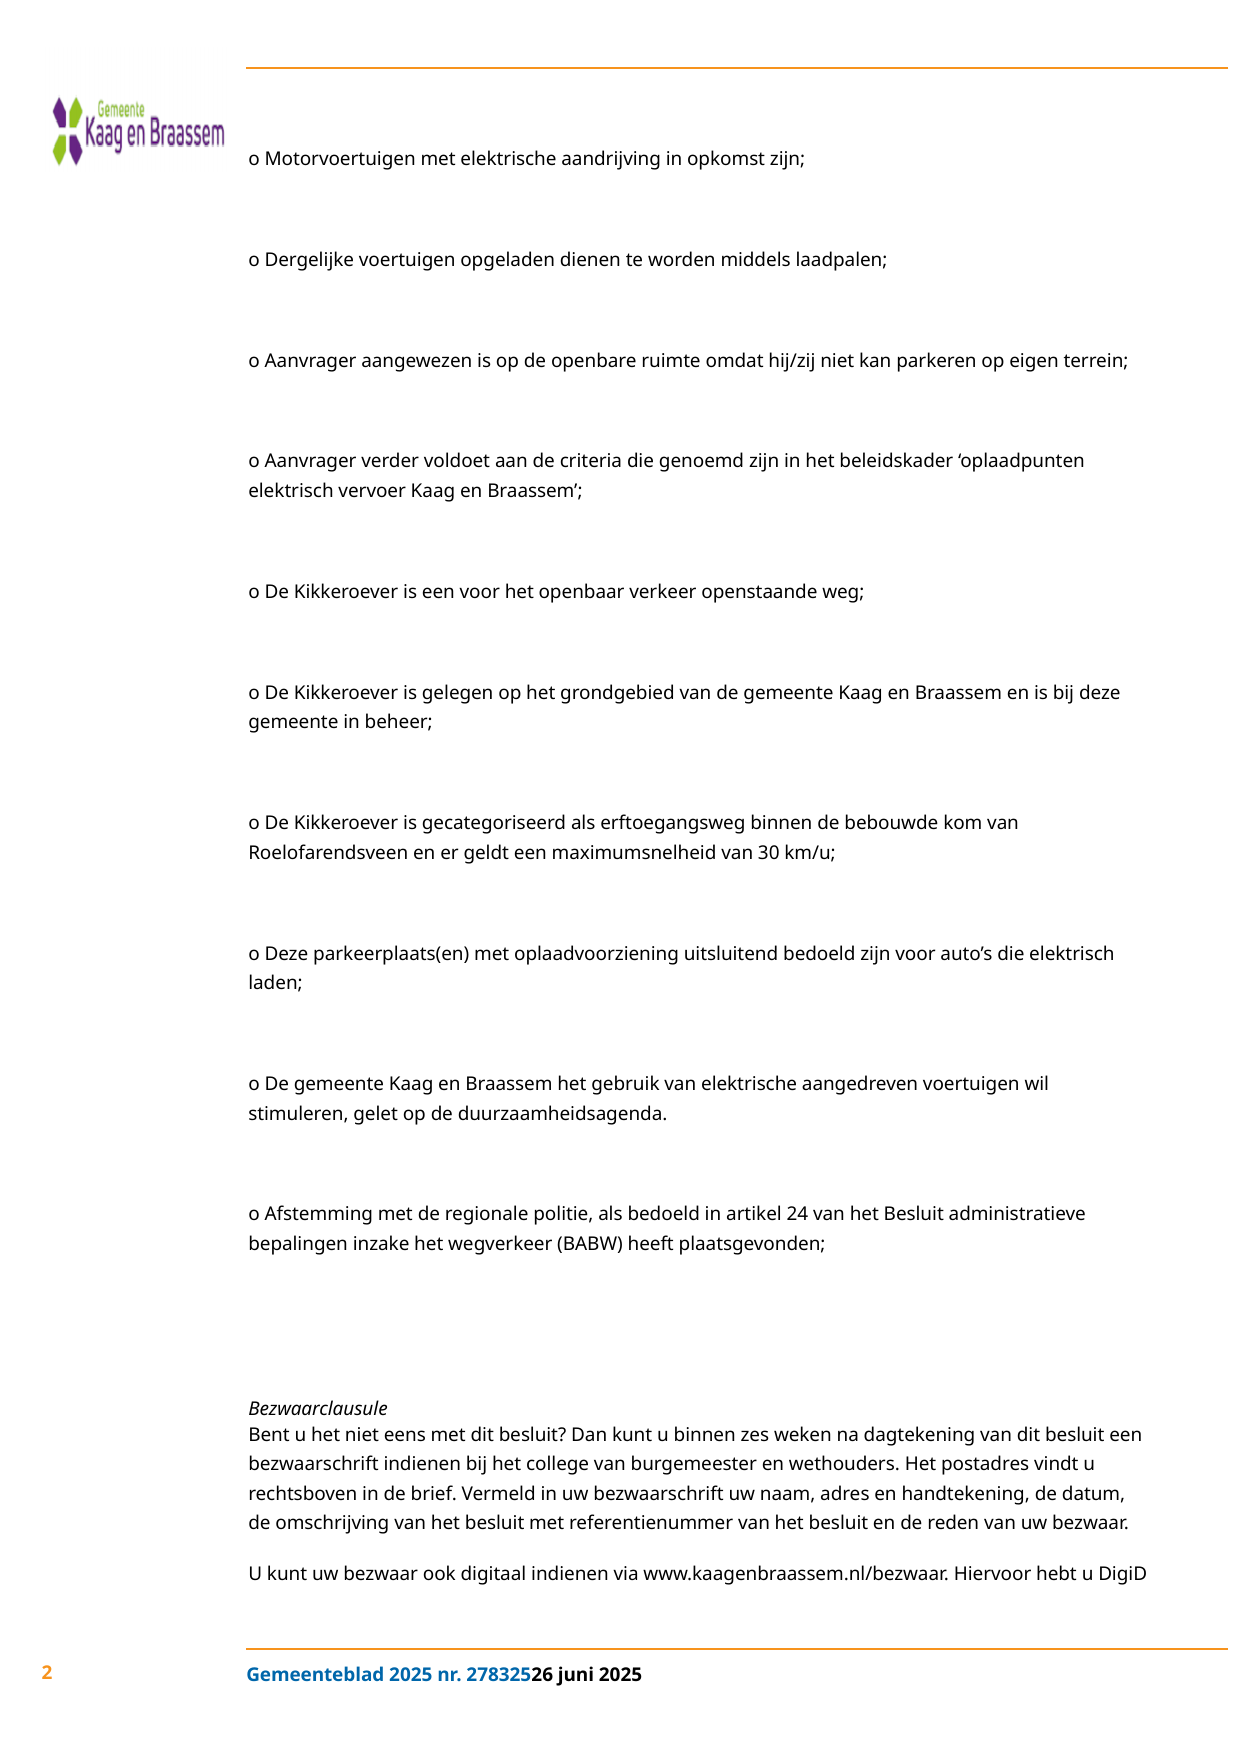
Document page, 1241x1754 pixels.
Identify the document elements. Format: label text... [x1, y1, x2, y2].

text o De gemeente Kaag en Braassem het gebruik van elektrische aangedreven voertuigen wil stimuleren, gelet op de duurzaamheidsagenda. [248, 1070, 1152, 1126]
text o De Kikkeroever is een voor het openbaar verkeer openstaande weg; [248, 578, 1152, 604]
text o Deze parkeerplaats(en) met oplaadvoorziening uitsluitend bedoeld zijn voor auto’s die elektrisch laden; [248, 940, 1152, 995]
text o De Kikkeroever is gecategoriseerd als erftoegangsweg binnen de bebouwde kom van Roelofarendsveen en er geldt een maximumsnelheid van 30 km/u; [248, 809, 1152, 865]
text o Aanvrager aangewezen is op de openbare ruimte omdat hij/zij niet kan parkeren op eigen terrein; [248, 347, 1152, 373]
text o Dergelijke voertuigen opgeladen dienen te worden middels laadpalen; [248, 246, 1152, 272]
text o De Kikkeroever is gelegen op het grondgebied van de gemeente Kaag en Braassem en is bij deze gemeente in beheer; [248, 679, 1152, 734]
text o Motorvoertuigen met elektrische aandrijving in opkomst zijn; [248, 145, 1152, 171]
picture [41, 47, 231, 172]
text Bezwaarclausule [248, 1395, 1152, 1421]
text Bent u het niet eens met dit besluit? Dan kunt u binnen zes weken na dagtekening van dit besluit een bezwaarschrift indienen bij het college van burgemeester en wethouders. Het postadres vindt u rechtsboven in de brief. Vermeld in uw bezwaarschrift uw naam, adres en handtekening, de datum, de omschrijving van het besluit met referentienummer van het besluit en de reden van uw bezwaar. [248, 1421, 1152, 1535]
text o Afstemming met de regionale politie, als bedoeld in artikel 24 van het Besluit administratieve bepalingen inzake het wegverkeer (BABW) heeft plaatsgevonden; [248, 1201, 1152, 1256]
text U kunt uw bezwaar ook digitaal indienen via www.kaagenbraassem.nl/bezwaar. Hiervoor hebt u DigiD [248, 1560, 1152, 1586]
text o Aanvrager verder voldoet aan de criteria die genoemd zijn in het beleidskader ‘oplaadpunten elektrisch vervoer Kaag en Braassem’; [248, 448, 1152, 503]
